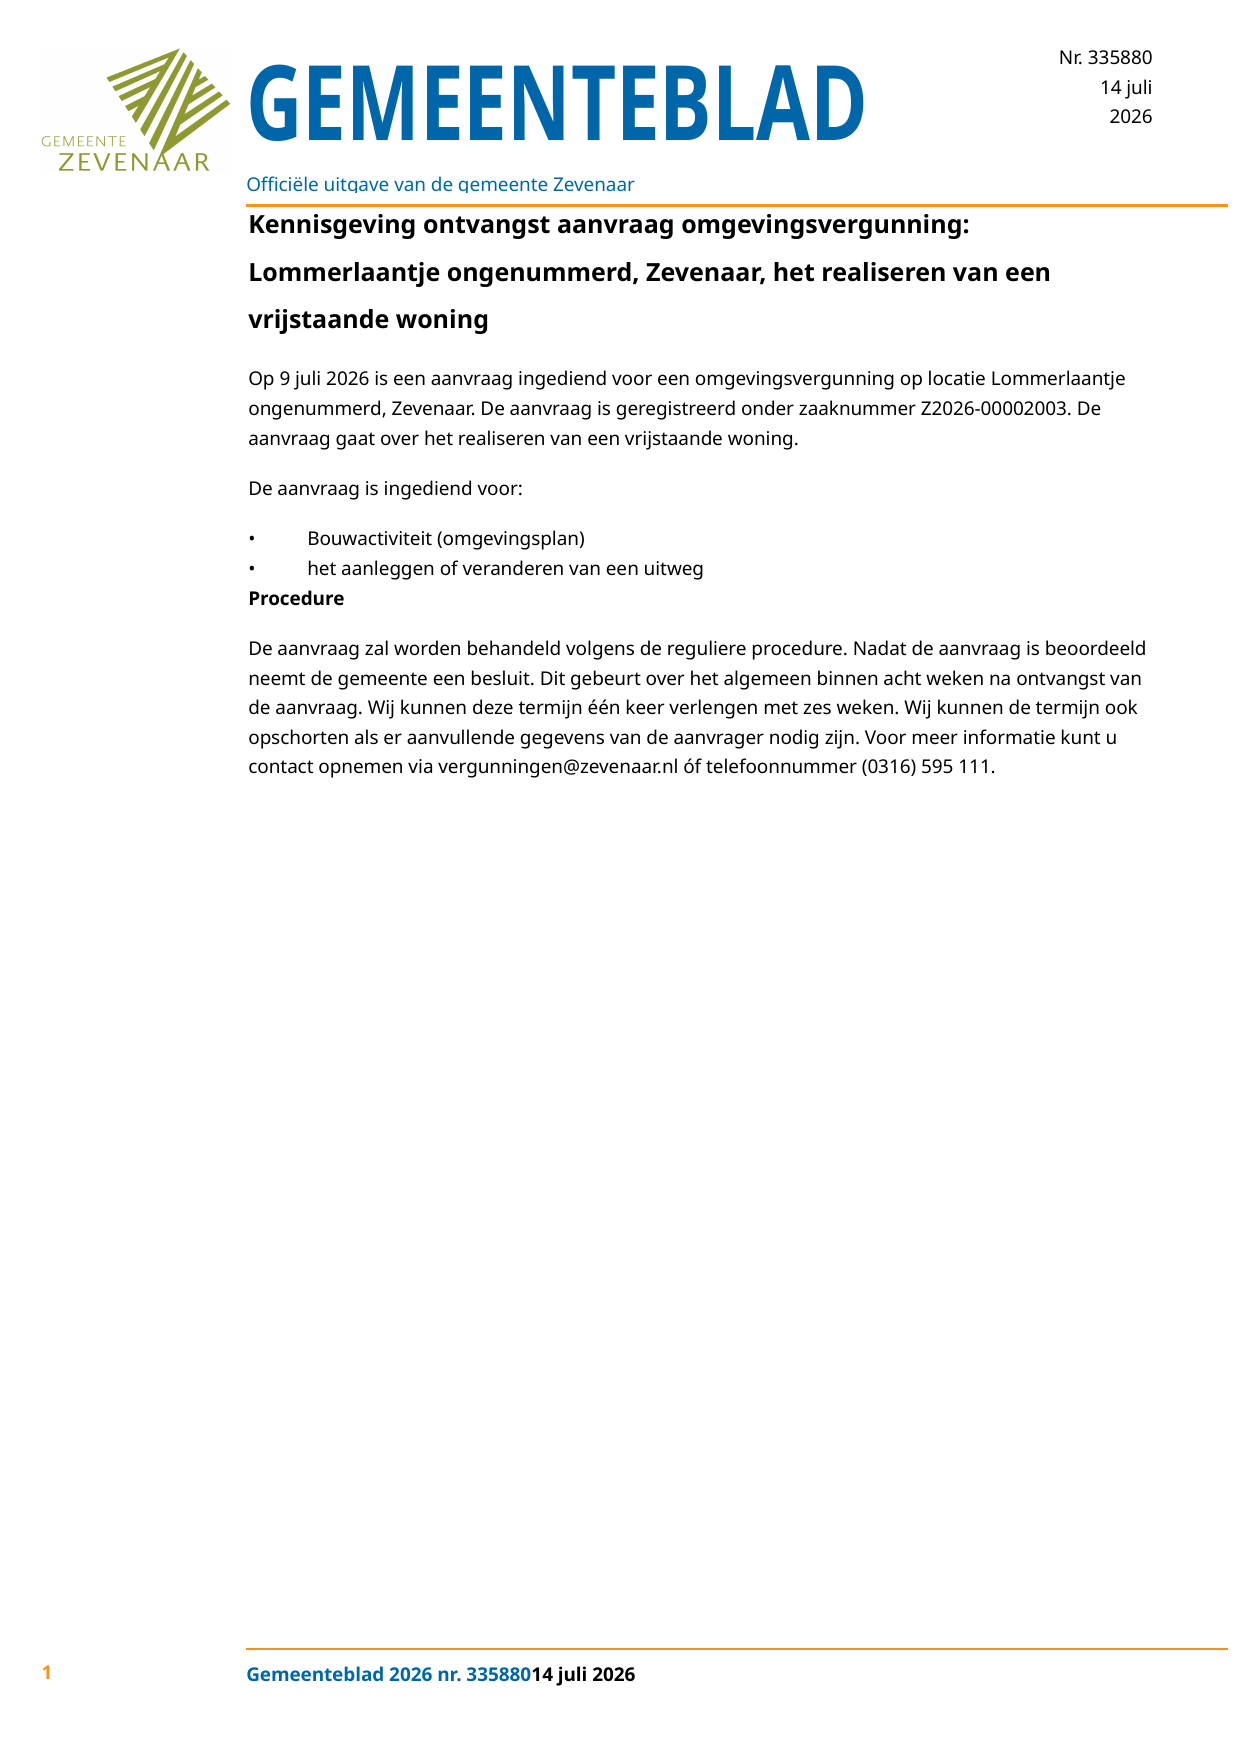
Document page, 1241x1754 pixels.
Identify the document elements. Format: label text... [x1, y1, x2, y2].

list het aanleggen of veranderen van een uitweg [248, 555, 1152, 581]
text Kennisgeving ontvangst aanvraag omgevingsvergunning: Lommerlaantje ongenummerd, Zevenaar, het realiseren van een vrijstaande woning [248, 207, 1152, 336]
picture [41, 47, 231, 172]
text De aanvraag zal worden behandeld volgens de reguliere procedure. Nadat de aanvraag is beoordeeld neemt de gemeente een besluit. Dit gebeurt over het algemeen binnen acht weken na ontvangst van de aanvraag. Wij kunnen deze termijn één keer verlengen met zes weken. Wij kunnen de termijn ook opschorten als er aanvullende gegevens van de aanvrager nodig zijn. Voor meer informatie kunt u contact opnemen via vergunningen@zevenaar.nl óf telefoonnummer (0316) 595 111. [248, 635, 1152, 779]
list Bouwactiviteit (omgevingsplan) [248, 526, 1152, 551]
text Op 9 juli 2026 is een aanvraag ingediend voor een omgevingsvergunning op locatie Lommerlaantje ongenummerd, Zevenaar. De aanvraag is geregistreerd onder zaaknummer Z2026-00002003. De aanvraag gaat over het realiseren van een vrijstaande woning. [248, 366, 1152, 450]
text De aanvraag is ingediend voor: [248, 475, 1152, 501]
text Procedure [248, 585, 1152, 610]
